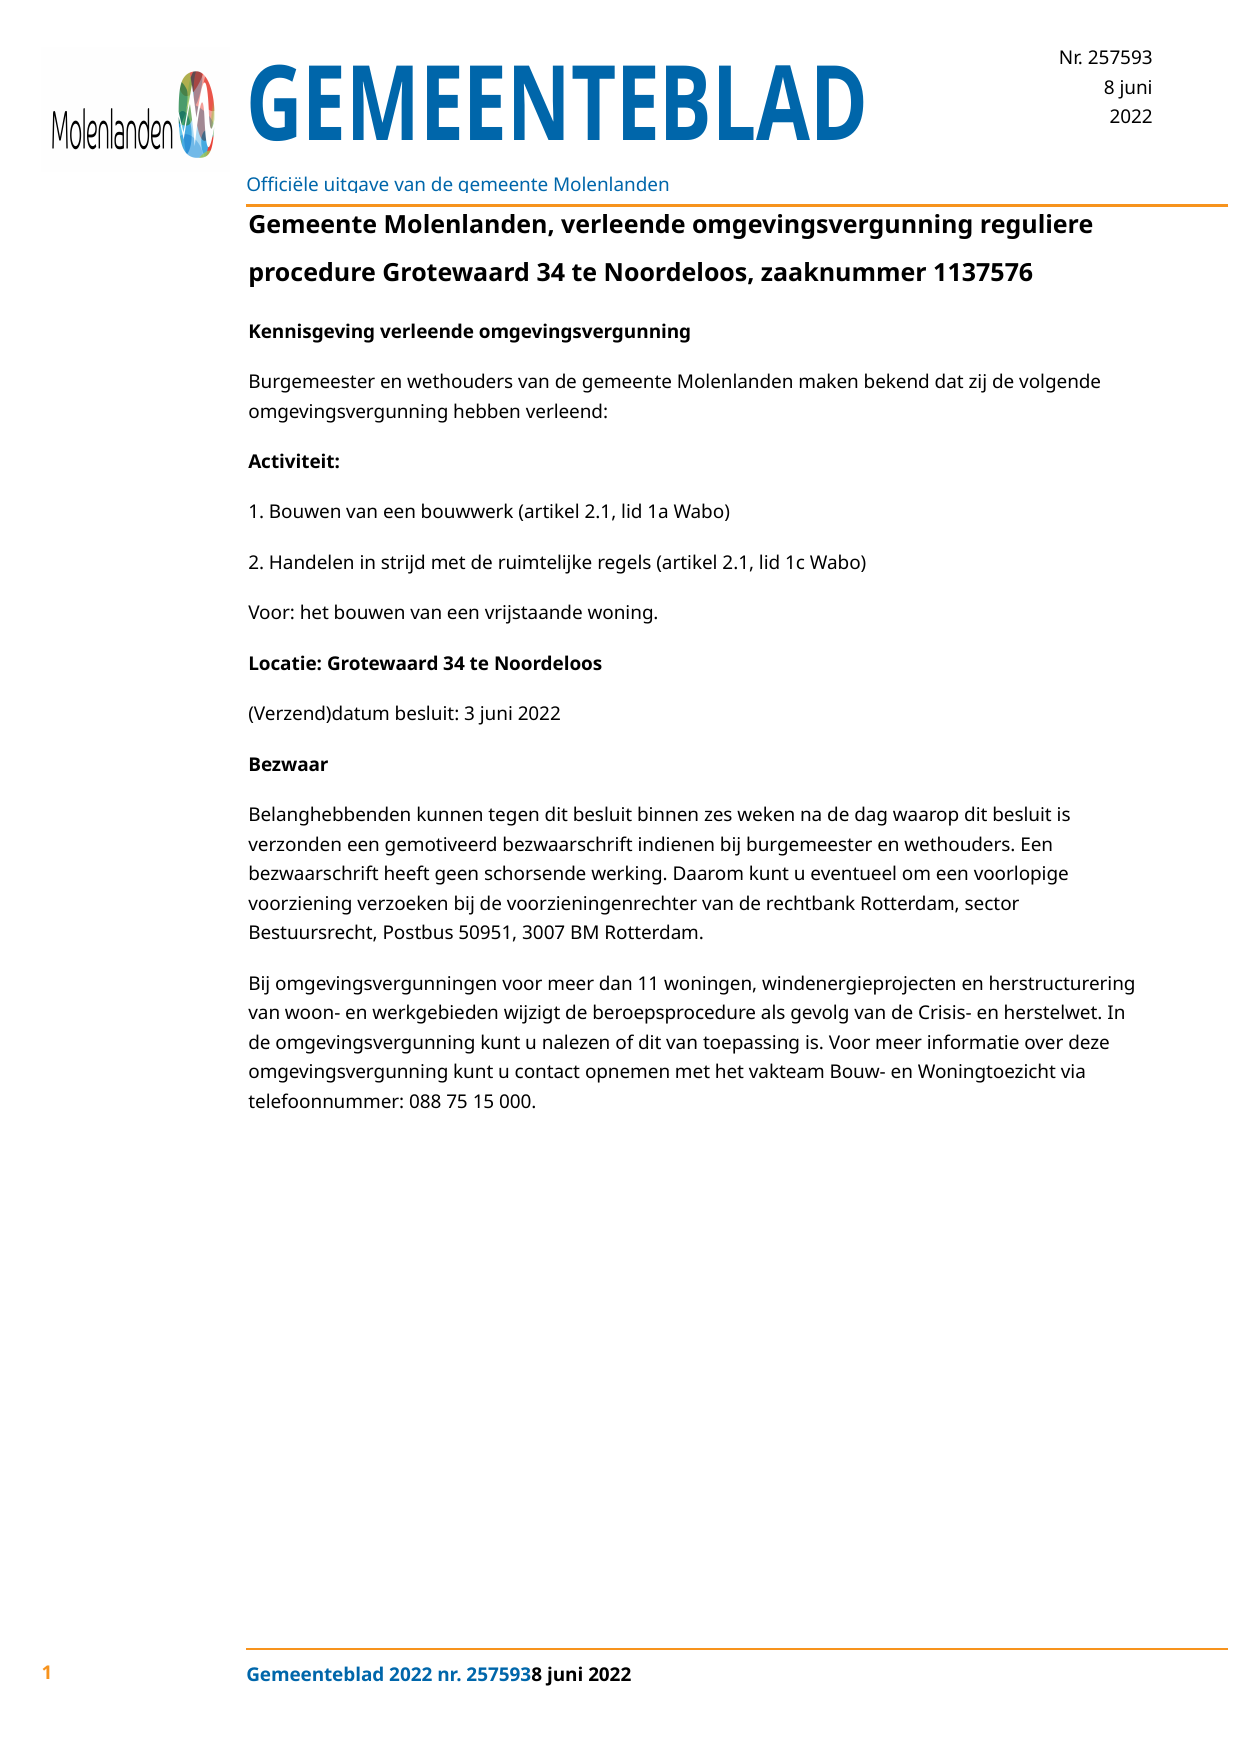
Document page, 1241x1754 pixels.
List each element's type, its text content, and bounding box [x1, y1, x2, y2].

text (Verzend)datum besluit: 3 juni 2022 [248, 700, 1152, 726]
text Kennisgeving verleende omgevingsvergunning [248, 318, 1152, 344]
text 1. Bouwen van een bouwwerk (artikel 2.1, lid 1a Wabo) [248, 499, 1152, 524]
picture [41, 47, 231, 172]
text 2. Handelen in strijd met de ruimtelijke regels (artikel 2.1, lid 1c Wabo) [248, 549, 1152, 575]
text Burgemeester en wethouders van de gemeente Molenlanden maken bekend dat zij de volgende omgevingsvergunning hebben verleend: [248, 368, 1152, 424]
text Gemeente Molenlanden, verleende omgevingsvergunning reguliere procedure Grotewaard 34 te Noordeloos, zaaknummer 1137576 [248, 207, 1152, 288]
text Activiteit: [248, 448, 1152, 474]
text Locatie: Grotewaard 34 te Noordeloos [248, 650, 1152, 676]
text Belanghebbenden kunnen tegen dit besluit binnen zes weken na de dag waarop dit besluit is verzonden een gemotiveerd bezwaarschrift indienen bij burgemeester en wethouders. Een bezwaarschrift heeft geen schorsende werking. Daarom kunt u eventueel om een voorlopige voorziening verzoeken bij de voorzieningenrechter van de rechtbank Rotterdam, sector Bestuursrecht, Postbus 50951, 3007 BM Rotterdam. [248, 801, 1152, 945]
text Bij omgevingsvergunningen voor meer dan 11 woningen, windenergieprojecten en herstructurering van woon- en werkgebieden wijzigt de beroepsprocedure als gevolg van de Crisis- en herstelwet. In de omgevingsvergunning kunt u nalezen of dit van toepassing is. Voor meer informatie over deze omgevingsvergunning kunt u contact opnemen met het vakteam Bouw- en Woningtoezicht via telefoonnummer: 088 75 15 000. [248, 970, 1152, 1114]
text Bezwaar [248, 751, 1152, 777]
text Voor: het bouwen van een vrijstaande woning. [248, 599, 1152, 625]
